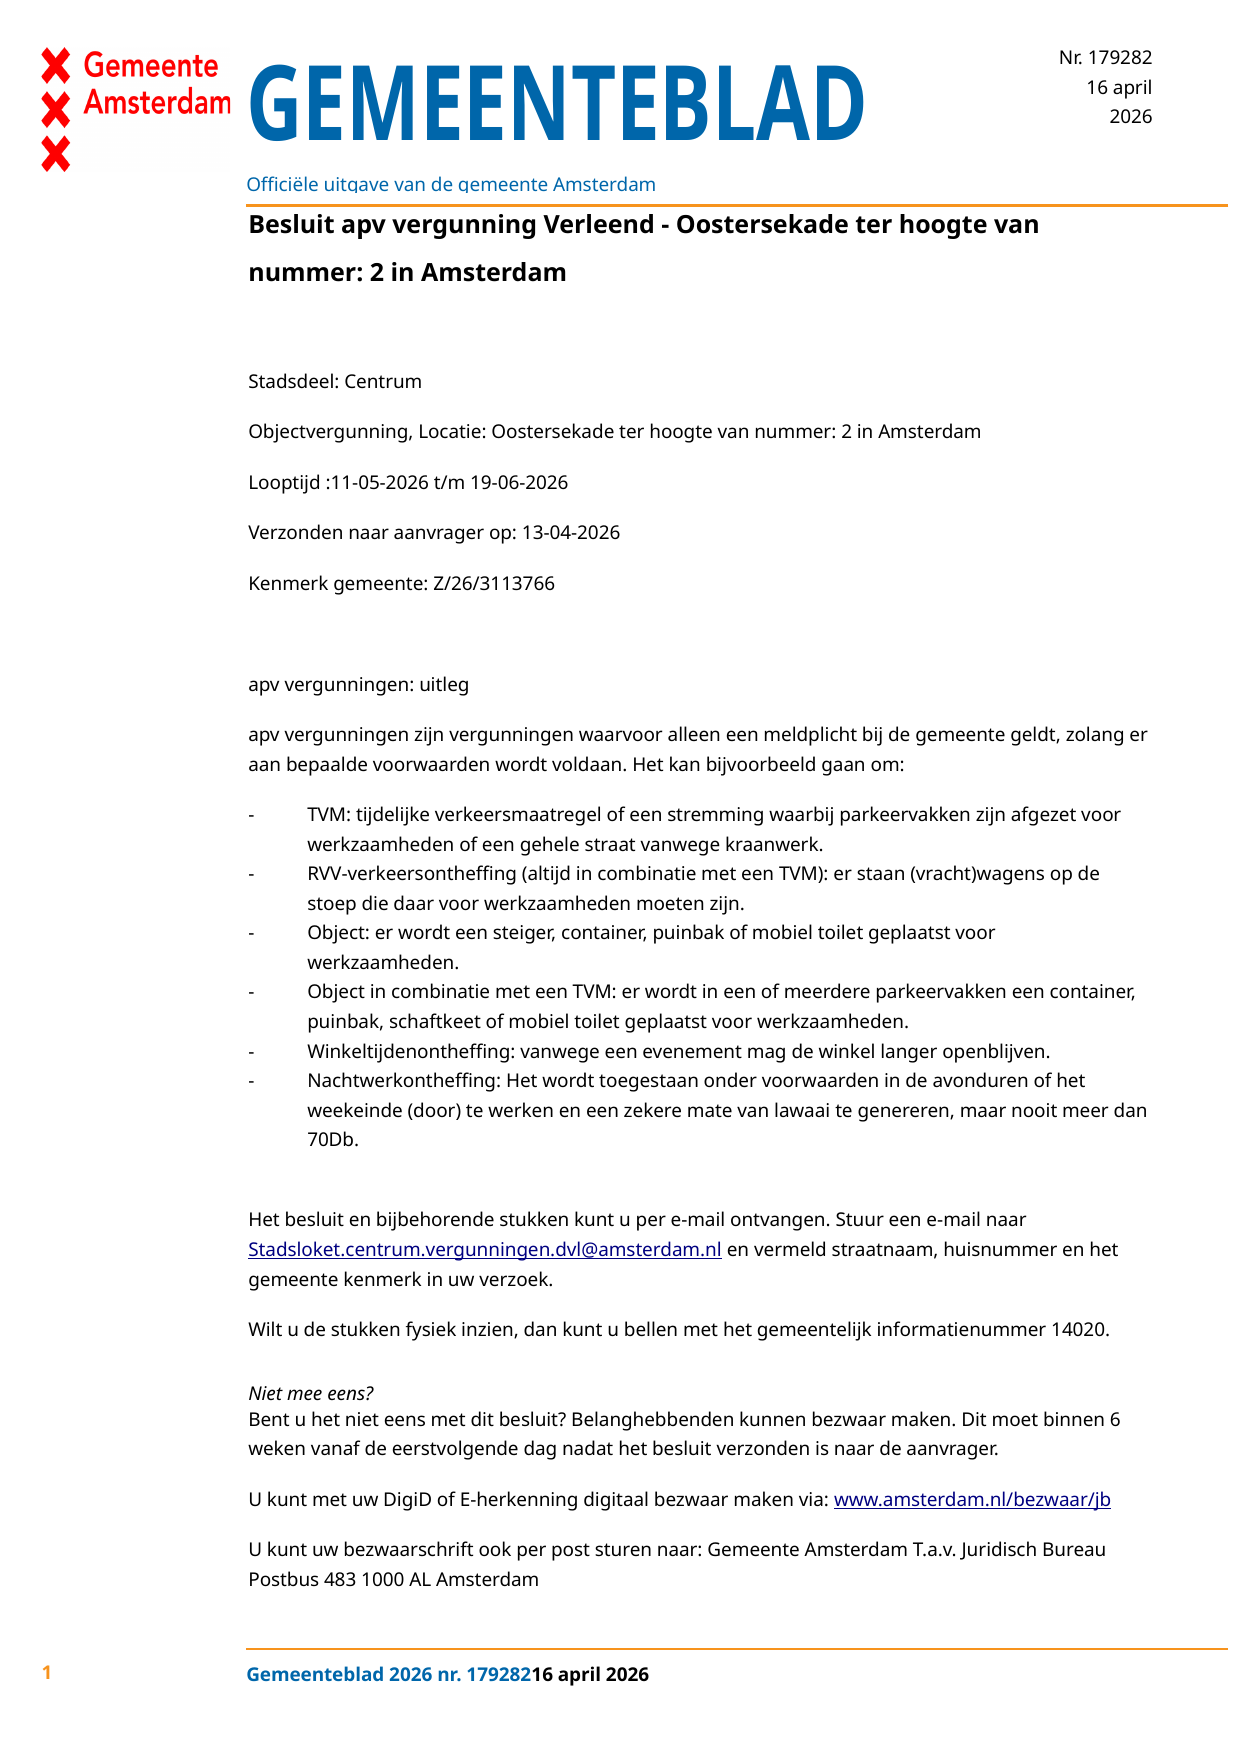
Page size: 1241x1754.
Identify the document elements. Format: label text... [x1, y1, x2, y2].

text Looptijd :11-05-2026 t/m 19-06-2026 [248, 469, 1152, 495]
list Object in combinatie met een TVM: er wordt in een of meerdere parkeervakken een container, puinbak, schaftkeet of mobiel toilet geplaatst voor werkzaamheden. [248, 979, 1152, 1034]
text Niet mee eens? [248, 1380, 1152, 1406]
text Kenmerk gemeente: Z/26/3113766 [248, 570, 1152, 596]
list RVV-verkeersontheffing (altijd in combinatie met een TVM): er staan (vracht)wagens op de stoep die daar voor werkzaamheden moeten zijn. [248, 860, 1152, 916]
text U kunt uw bezwaarschrift ook per post sturen naar: Gemeente Amsterdam T.a.v. Juridisch Bureau Postbus 483 1000 AL Amsterdam [248, 1536, 1152, 1592]
text Besluit apv vergunning Verleend - Oostersekade ter hoogte van nummer: 2 in Amsterdam [248, 207, 1152, 288]
picture [41, 47, 231, 172]
text Het besluit en bijbehorende stukken kunt u per e-mail ontvangen. Stuur een e-mail naar Stadsloket.centrum.vergunningen.dvl@amsterdam.nl en vermeld straatnaam, huisnummer en het gemeente kenmerk in uw verzoek. [248, 1207, 1152, 1292]
list Object: er wordt een steiger, container, puinbak of mobiel toilet geplaatst voor werkzaamheden. [248, 919, 1152, 975]
list TVM: tijdelijke verkeersmaatregel of een stremming waarbij parkeervakken zijn afgezet voor werkzaamheden of een gehele straat vanwege kraanwerk. [248, 801, 1152, 857]
text U kunt met uw DigiD of E-herkenning digitaal bezwaar maken via: www.amsterdam.nl/bezwaar/jb [248, 1486, 1152, 1512]
text apv vergunningen: uitleg [248, 671, 1152, 697]
list Winkeltijdenontheffing: vanwege een evenement mag de winkel langer openblijven. [248, 1038, 1152, 1064]
text Objectvergunning, Locatie: Oostersekade ter hoogte van nummer: 2 in Amsterdam [248, 419, 1152, 444]
text Stadsdeel: Centrum [248, 368, 1152, 394]
text Verzonden naar aanvrager op: 13-04-2026 [248, 519, 1152, 545]
text Bent u het niet eens met dit besluit? Belanghebbenden kunnen bezwaar maken. Dit moet binnen 6 weken vanaf de eerstvolgende dag nadat het besluit verzonden is naar de aanvrager. [248, 1406, 1152, 1461]
text apv vergunningen zijn vergunningen waarvoor alleen een meldplicht bij de gemeente geldt, zolang er aan bepaalde voorwaarden wordt voldaan. Het kan bijvoorbeeld gaan om: [248, 721, 1152, 777]
list Nachtwerkontheffing: Het wordt toegestaan onder voorwaarden in de avonduren of het weekeinde (door) te werken en een zekere mate van lawaai te genereren, maar nooit meer dan 70Db. [248, 1067, 1152, 1152]
text Wilt u de stukken fysiek inzien, dan kunt u bellen met het gemeentelijk informatienummer 14020. [248, 1316, 1152, 1342]
